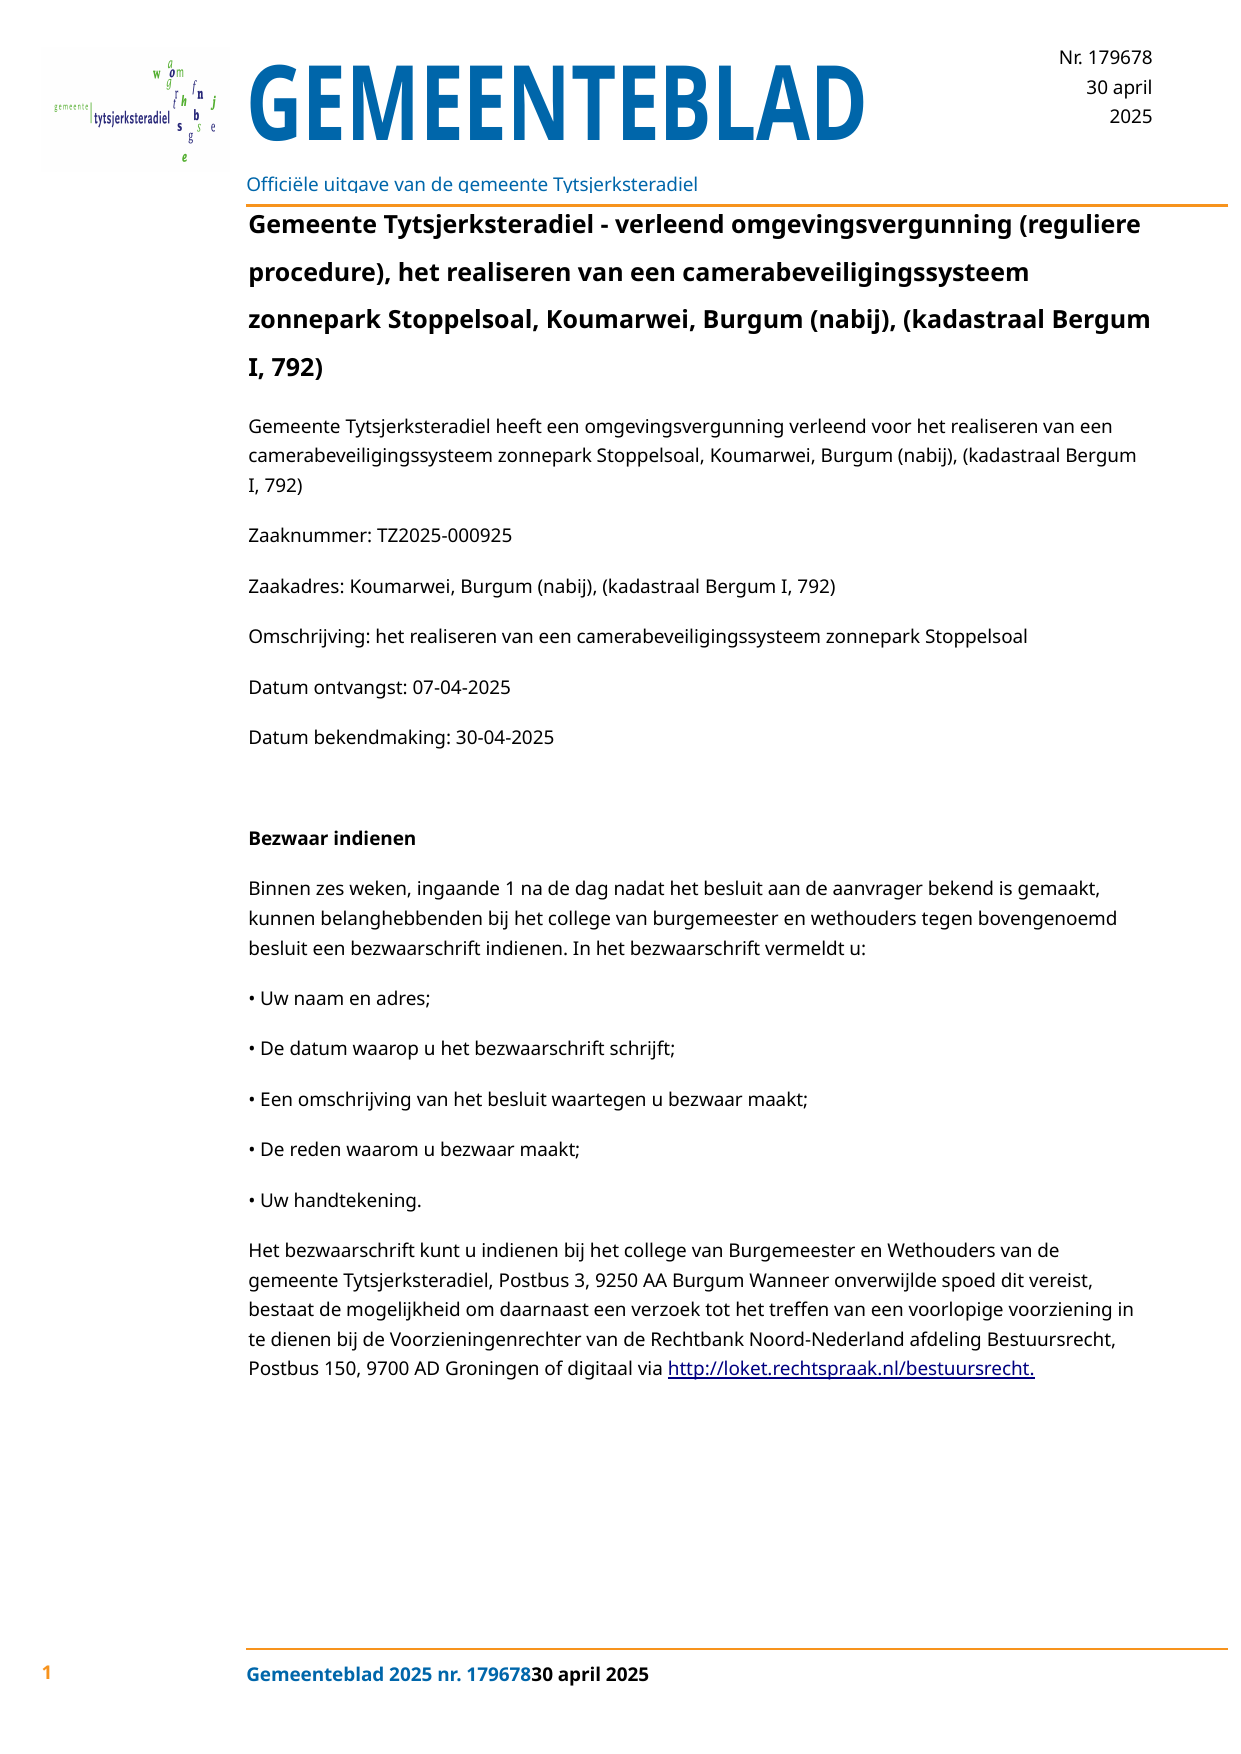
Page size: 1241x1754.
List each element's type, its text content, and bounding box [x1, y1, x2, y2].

text Gemeente Tytsjerksteradiel - verleend omgevingsvergunning (reguliere procedure), het realiseren van een camerabeveiligingssysteem zonnepark Stoppelsoal, Koumarwei, Burgum (nabij), (kadastraal Bergum I, 792) [248, 207, 1152, 384]
text Omschrijving: het realiseren van een camerabeveiligingssysteem zonnepark Stoppelsoal [248, 623, 1152, 649]
text Zaakadres: Koumarwei, Burgum (nabij), (kadastraal Bergum I, 792) [248, 573, 1152, 599]
text Binnen zes weken, ingaande 1 na de dag nadat het besluit aan de aanvrager bekend is gemaakt, kunnen belanghebbenden bij het college van burgemeester en wethouders tegen bovengenoemd besluit een bezwaarschrift indienen. In het bezwaarschrift vermeldt u: [248, 876, 1152, 961]
text Datum bekendmaking: 30-04-2025 [248, 724, 1152, 750]
text • De datum waarop u het bezwaarschrift schrijft; [248, 1036, 1152, 1061]
text Bezwaar indienen [248, 825, 1152, 851]
text Zaaknummer: TZ2025-000925 [248, 523, 1152, 548]
text • De reden waarom u bezwaar maakt; [248, 1136, 1152, 1162]
text • Uw naam en adres; [248, 985, 1152, 1011]
text • Uw handtekening. [248, 1187, 1152, 1213]
picture [41, 47, 231, 172]
text • Een omschrijving van het besluit waartegen u bezwaar maakt; [248, 1086, 1152, 1112]
text Het bezwaarschrift kunt u indienen bij het college van Burgemeester en Wethouders van de gemeente Tytsjerksteradiel, Postbus 3, 9250 AA Burgum Wanneer onverwijlde spoed dit vereist, bestaat de mogelijkheid om daarnaast een verzoek tot het treffen van een voorlopige voorziening in te dienen bij de Voorzieningenrechter van de Rechtbank Noord-Nederland afdeling Bestuursrecht, Postbus 150, 9700 AD Groningen of digitaal via http://loket.rechtspraak.nl/bestuursrecht. [248, 1237, 1152, 1381]
text Gemeente Tytsjerksteradiel heeft een omgevingsvergunning verleend voor het realiseren van een camerabeveiligingssysteem zonnepark Stoppelsoal, Koumarwei, Burgum (nabij), (kadastraal Bergum I, 792) [248, 413, 1152, 498]
text Datum ontvangst: 07-04-2025 [248, 674, 1152, 700]
